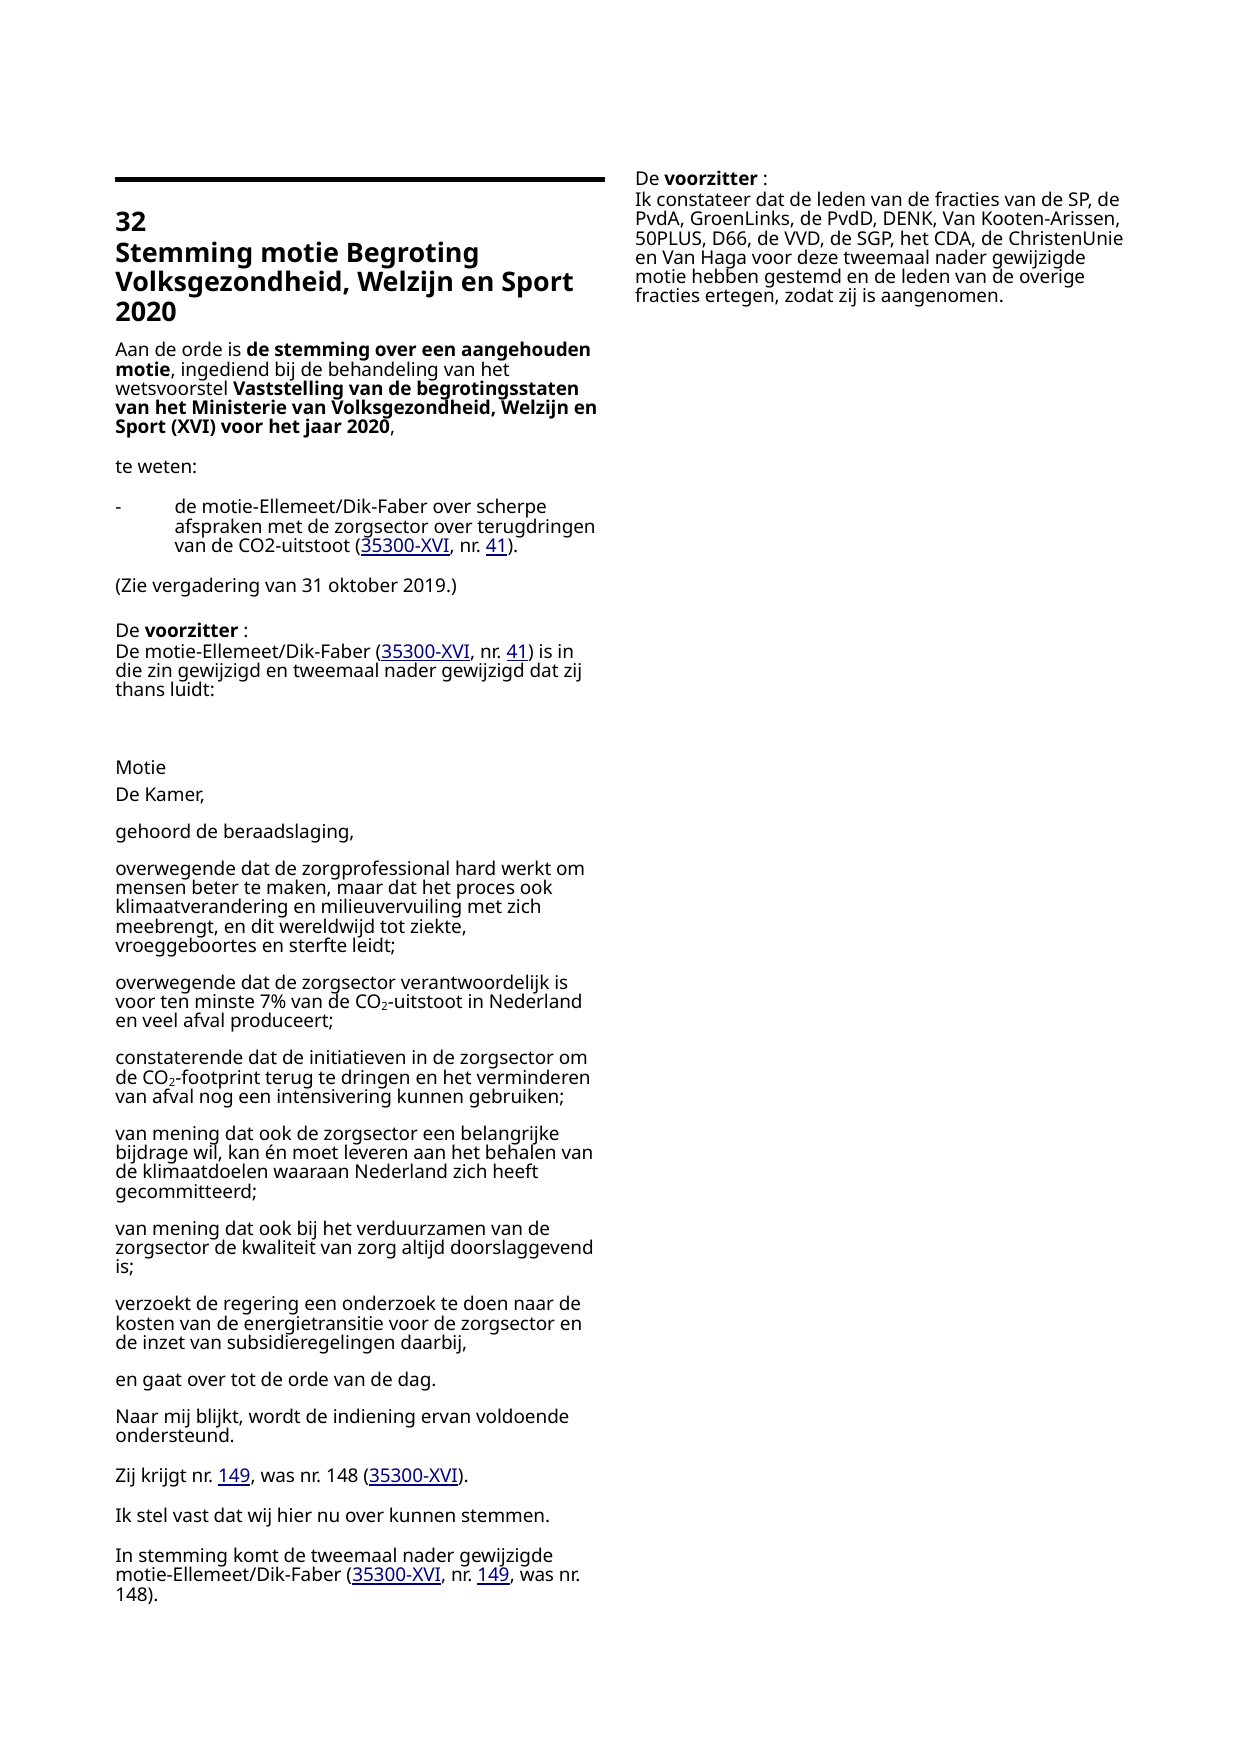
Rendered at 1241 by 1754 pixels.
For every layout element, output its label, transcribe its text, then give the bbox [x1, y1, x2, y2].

text 32 [115, 203, 605, 239]
text Ik stel vast dat wij hier nu over kunnen stemmen. [115, 1507, 605, 1526]
text (Zie vergadering van 31 oktober 2019.) [115, 577, 605, 596]
text Ik constateer dat de leden van de fracties van de SP, de PvdA, GroenLinks, de PvdD, DENK, Van Kooten-Arissen, 50PLUS, D66, de VVD, de SGP, het CDA, de ChristenUnie en Van Haga voor deze tweemaal nader gewijzigde motie hebben gestemd en de leden van de overige fracties ertegen, zodat zij is aangenomen. [635, 191, 1125, 307]
text De voorzitter : [635, 165, 1125, 191]
list de motie-Ellemeet/Dik-Faber over scherpe afspraken met de zorgsector over terugdringen van de CO2-uitstoot (35300-XVI, nr. 41). [115, 498, 605, 556]
text Zij krijgt nr. 149, was nr. 148 (35300-XVI). [115, 1467, 605, 1486]
text en gaat over tot de orde van de dag. [115, 1371, 605, 1390]
text De voorzitter : [115, 617, 605, 643]
text van mening dat ook de zorgsector een belangrijke bijdrage wil, kan én moet leveren aan het behalen van de klimaatdoelen waaraan Nederland zich heeft gecommitteerd; [115, 1125, 605, 1202]
text overwegende dat de zorgsector verantwoordelijk is voor ten minste 7% van de CO2-uitstoot in Nederland en veel afval produceert; [115, 974, 605, 1032]
text In stemming komt de tweemaal nader gewijzigde motie-Ellemeet/Dik-Faber (35300-XVI, nr. 149, was nr. 148). [115, 1547, 605, 1605]
text Stemming motie Begroting Volksgezondheid, Welzijn en Sport 2020 [115, 239, 605, 341]
text De motie-Ellemeet/Dik-Faber (35300-XVI, nr. 41) is in die zin gewijzigd en tweemaal nader gewijzigd dat zij thans luidt: [115, 643, 605, 701]
text Motie [115, 754, 605, 780]
text Aan de orde is de stemming over een aangehouden motie, ingediend bij de behandeling van het wetsvoorstel Vaststelling van de begrotingsstaten van het Ministerie van Volksgezondheid, Welzijn en Sport (XVI) voor het jaar 2020, [115, 341, 605, 438]
text te weten: [115, 458, 605, 478]
text constaterende dat de initiatieven in de zorgsector om de CO2-footprint terug te dringen en het verminderen van afval nog een intensivering kunnen gebruiken; [115, 1049, 605, 1107]
text van mening dat ook bij het verduurzamen van de zorgsector de kwaliteit van zorg altijd doorslaggevend is; [115, 1220, 605, 1277]
text gehoord de beraadslaging, [115, 823, 605, 842]
text De Kamer, [115, 786, 605, 805]
text overwegende dat de zorgprofessional hard werkt om mensen beter te maken, maar dat het proces ook klimaatverandering en milieuvervuiling met zich meebrengt, en dit wereldwijd tot ziekte, vroeggeboortes en sterfte leidt; [115, 860, 605, 956]
text Naar mij blijkt, wordt de indiening ervan voldoende ondersteund. [115, 1408, 605, 1446]
text verzoekt de regering een onderzoek te doen naar de kosten van de energietransitie voor de zorgsector en de inzet van subsidieregelingen daarbij, [115, 1295, 605, 1353]
